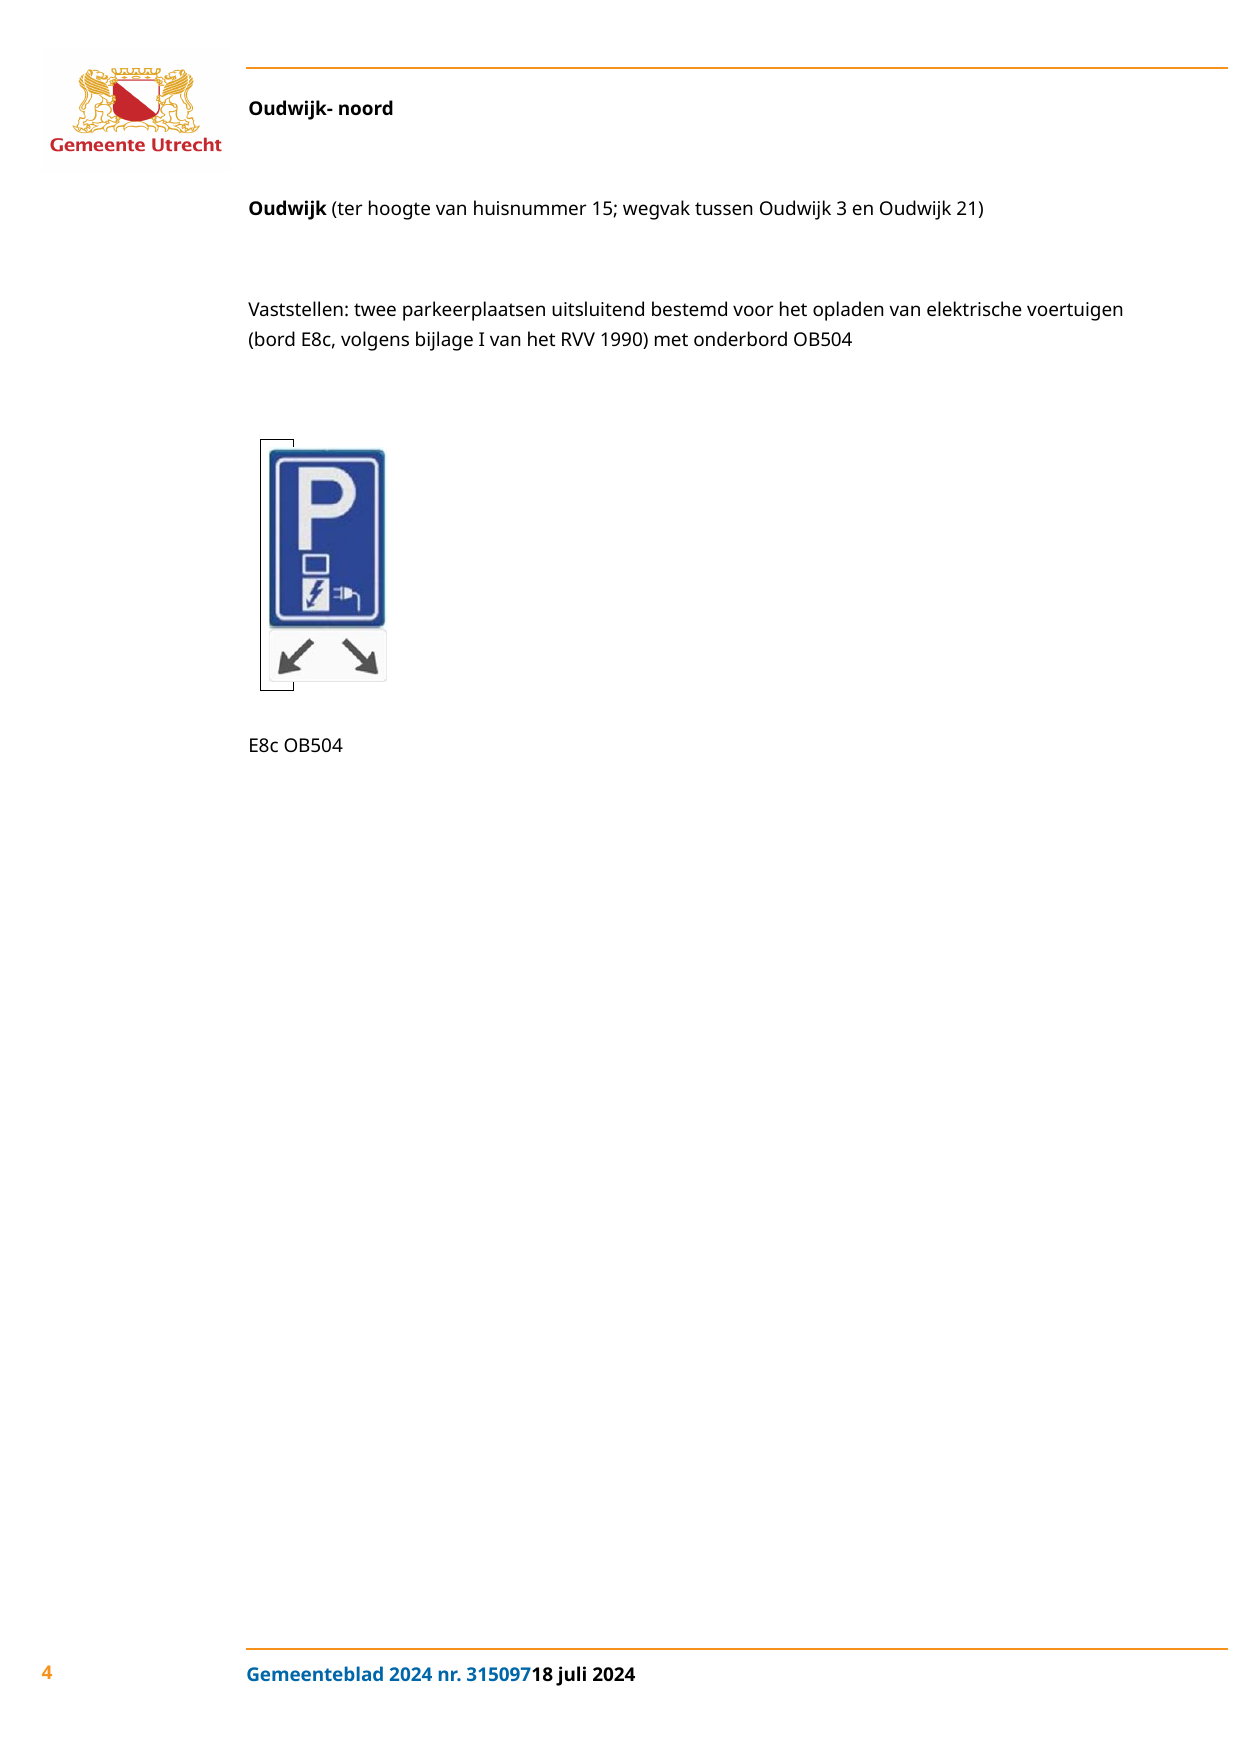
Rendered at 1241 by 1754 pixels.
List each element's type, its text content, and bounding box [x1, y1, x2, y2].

text Vaststellen: twee parkeerplaatsen uitsluitend bestemd voor het opladen van elektrische voertuigen (bord E8c, volgens bijlage I van het RVV 1990) met onderbord OB504 [248, 296, 1152, 352]
text E8c OB504 [248, 733, 1152, 758]
text Oudwijk (ter hoogte van huisnummer 15; wegvak tussen Oudwijk 3 en Oudwijk 21) [248, 196, 1152, 221]
picture [268, 447, 387, 682]
picture [41, 47, 231, 172]
text Oudwijk- noord [248, 95, 1152, 121]
